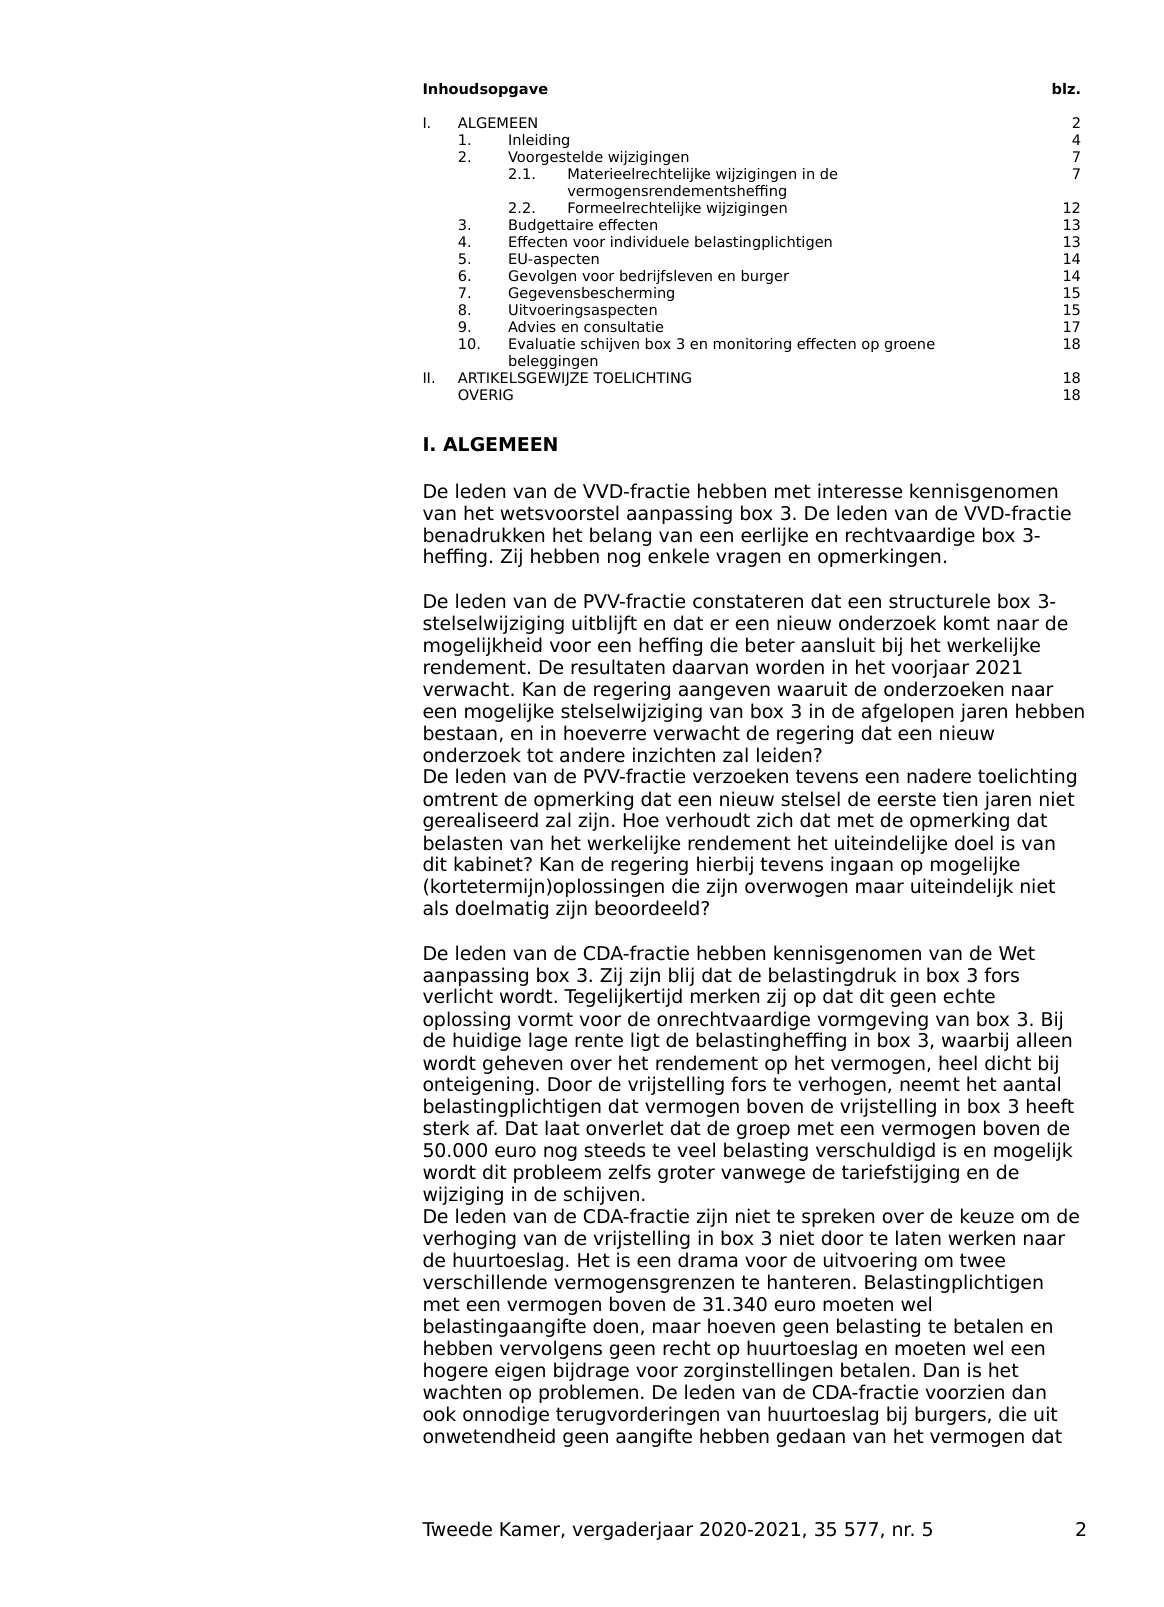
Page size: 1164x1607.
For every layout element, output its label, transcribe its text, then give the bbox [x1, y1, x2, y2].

table_cell 14 [1028, 268, 1087, 285]
table_cell [422, 200, 452, 217]
table_cell Voorgestelde wijzigingen [502, 149, 1027, 166]
table_cell 2. [452, 149, 502, 166]
table_cell II. [422, 370, 452, 387]
text De leden van de VVD-fractie hebben met interesse kennisgenomen van het wetsvoorstel aanpassing box 3. De leden van de VVD-fractie benadrukken het belang van een eerlijke en rechtvaardige box 3-heffing. Zij hebben nog enkele vragen en opmerkingen. [422, 481, 1087, 568]
table_cell [422, 285, 452, 302]
table_cell 7. [452, 285, 502, 302]
table_cell [422, 132, 452, 149]
table_cell [422, 166, 452, 200]
table_cell 15 [1028, 302, 1087, 319]
table_cell 1. [452, 132, 502, 149]
table_cell [422, 234, 452, 251]
table_cell Effecten voor individuele belastingplichtigen [502, 234, 1027, 251]
table_cell Evaluatie schijven box 3 en monitoring effecten op groene beleggingen [502, 336, 1027, 369]
table_cell I. [422, 115, 452, 132]
table_cell Inleiding [502, 132, 1027, 149]
table_cell [422, 319, 452, 336]
table_cell 12 [1028, 200, 1087, 217]
table_cell [422, 302, 452, 319]
table_cell ALGEMEEN [452, 115, 1027, 132]
table_cell [422, 336, 452, 369]
table_cell 10. [452, 336, 502, 369]
table_cell 6. [452, 268, 502, 285]
table_header blz. [1028, 81, 1087, 98]
table_cell Formeelrechtelijke wijzigingen [561, 200, 1027, 217]
text De leden van de PVV-fractie verzoeken tevens een nadere toelichting omtrent de opmerking dat een nieuw stelsel de eerste tien jaren niet gerealiseerd zal zijn. Hoe verhoudt zich dat met de opmerking dat belasten van het werkelijke rendement het uiteindelijke doel is van dit kabinet? Kan de regering hierbij tevens ingaan op mogelijke (kortetermijn)oplossingen die zijn overwogen maar uiteindelijk niet als doelmatig zijn beoordeeld? [422, 766, 1087, 920]
table_cell 2.1. [502, 166, 561, 200]
table_cell Gevolgen voor bedrijfsleven en burger [502, 268, 1027, 285]
table_cell OVERIG [452, 387, 1027, 403]
table_cell [452, 166, 502, 200]
table_cell [422, 217, 452, 234]
table_cell 15 [1028, 285, 1087, 302]
table_cell 13 [1028, 217, 1087, 234]
table_cell [1028, 98, 1087, 115]
text De leden van de CDA-fractie zijn niet te spreken over de keuze om de verhoging van de vrijstelling in box 3 niet door te laten werken naar de huurtoeslag. Het is een drama voor de uitvoering om twee verschillende vermogensgrenzen te hanteren. Belastingplichtigen met een vermogen boven de 31.340 euro moeten wel belastingaangifte doen, maar hoeven geen belasting te betalen en hebben vervolgens geen recht op huurtoeslag en moeten wel een hogere eigen bijdrage voor zorginstellingen betalen. Dan is het wachten op problemen. De leden van de CDA-fractie voorzien dan ook onnodige terugvorderingen van huurtoeslag bij burgers, die uit onwetendheid geen aangifte hebben gedaan van het vermogen dat [422, 1206, 1087, 1448]
table_cell 18 [1028, 370, 1087, 387]
table_cell 17 [1028, 319, 1087, 336]
table_cell [561, 98, 1027, 115]
table_cell 8. [452, 302, 502, 319]
table_cell Uitvoeringsaspecten [502, 302, 1027, 319]
table_cell [422, 251, 452, 268]
table_cell 3. [452, 217, 502, 234]
table_cell 2 [1028, 115, 1087, 132]
table_cell [422, 268, 452, 285]
table_cell 4. [452, 234, 502, 251]
table_cell 2.2. [502, 200, 561, 217]
table_cell ARTIKELSGEWIJZE TOELICHTING [452, 370, 1027, 387]
table_cell EU-aspecten [502, 251, 1027, 268]
subtitle I. ALGEMEEN [422, 433, 1087, 456]
table_cell Gegevensbescherming [502, 285, 1027, 302]
table_cell 9. [452, 319, 502, 336]
table_cell [502, 98, 561, 115]
table_cell 5. [452, 251, 502, 268]
table_cell 7 [1028, 149, 1087, 166]
table_cell 18 [1028, 387, 1087, 403]
table_cell 18 [1028, 336, 1087, 369]
table_cell 14 [1028, 251, 1087, 268]
table_cell [422, 387, 452, 403]
table_cell [452, 200, 502, 217]
table_cell 7 [1028, 166, 1087, 200]
table_cell [452, 98, 502, 115]
table_cell [422, 149, 452, 166]
table_cell [422, 98, 452, 115]
text De leden van de PVV-fractie constateren dat een structurele box 3-stelselwijziging uitblijft en dat er een nieuw onderzoek komt naar de mogelijkheid voor een heffing die beter aansluit bij het werkelijke rendement. De resultaten daarvan worden in het voorjaar 2021 verwacht. Kan de regering aangeven waaruit de onderzoeken naar een mogelijke stelselwijziging van box 3 in de afgelopen jaren hebben bestaan, en in hoeverre verwacht de regering dat een nieuw onderzoek tot andere inzichten zal leiden? [422, 591, 1087, 766]
table_cell Materieelrechtelijke wijzigingen in de vermogensrendementsheffing [561, 166, 1027, 200]
text De leden van de CDA-fractie hebben kennisgenomen van de Wet aanpassing box 3. Zij zijn blij dat de belastingdruk in box 3 fors verlicht wordt. Tegelijkertijd merken zij op dat dit geen echte oplossing vormt voor de onrechtvaardige vormgeving van box 3. Bij de huidige lage rente ligt de belastingheffing in box 3, waarbij alleen wordt geheven over het rendement op het vermogen, heel dicht bij onteigening. Door de vrijstelling fors te verhogen, neemt het aantal belastingplichtigen dat vermogen boven de vrijstelling in box 3 heeft sterk af. Dat laat onverlet dat de groep met een vermogen boven de 50.000 euro nog steeds te veel belasting verschuldigd is en mogelijk wordt dit probleem zelfs groter vanwege de tariefstijging en de wijziging in de schijven. [422, 942, 1087, 1206]
table_header Inhoudsopgave [422, 81, 1027, 98]
table_cell 13 [1028, 234, 1087, 251]
table_cell Budgettaire effecten [502, 217, 1027, 234]
table_cell 4 [1028, 132, 1087, 149]
table_cell Advies en consultatie [502, 319, 1027, 336]
